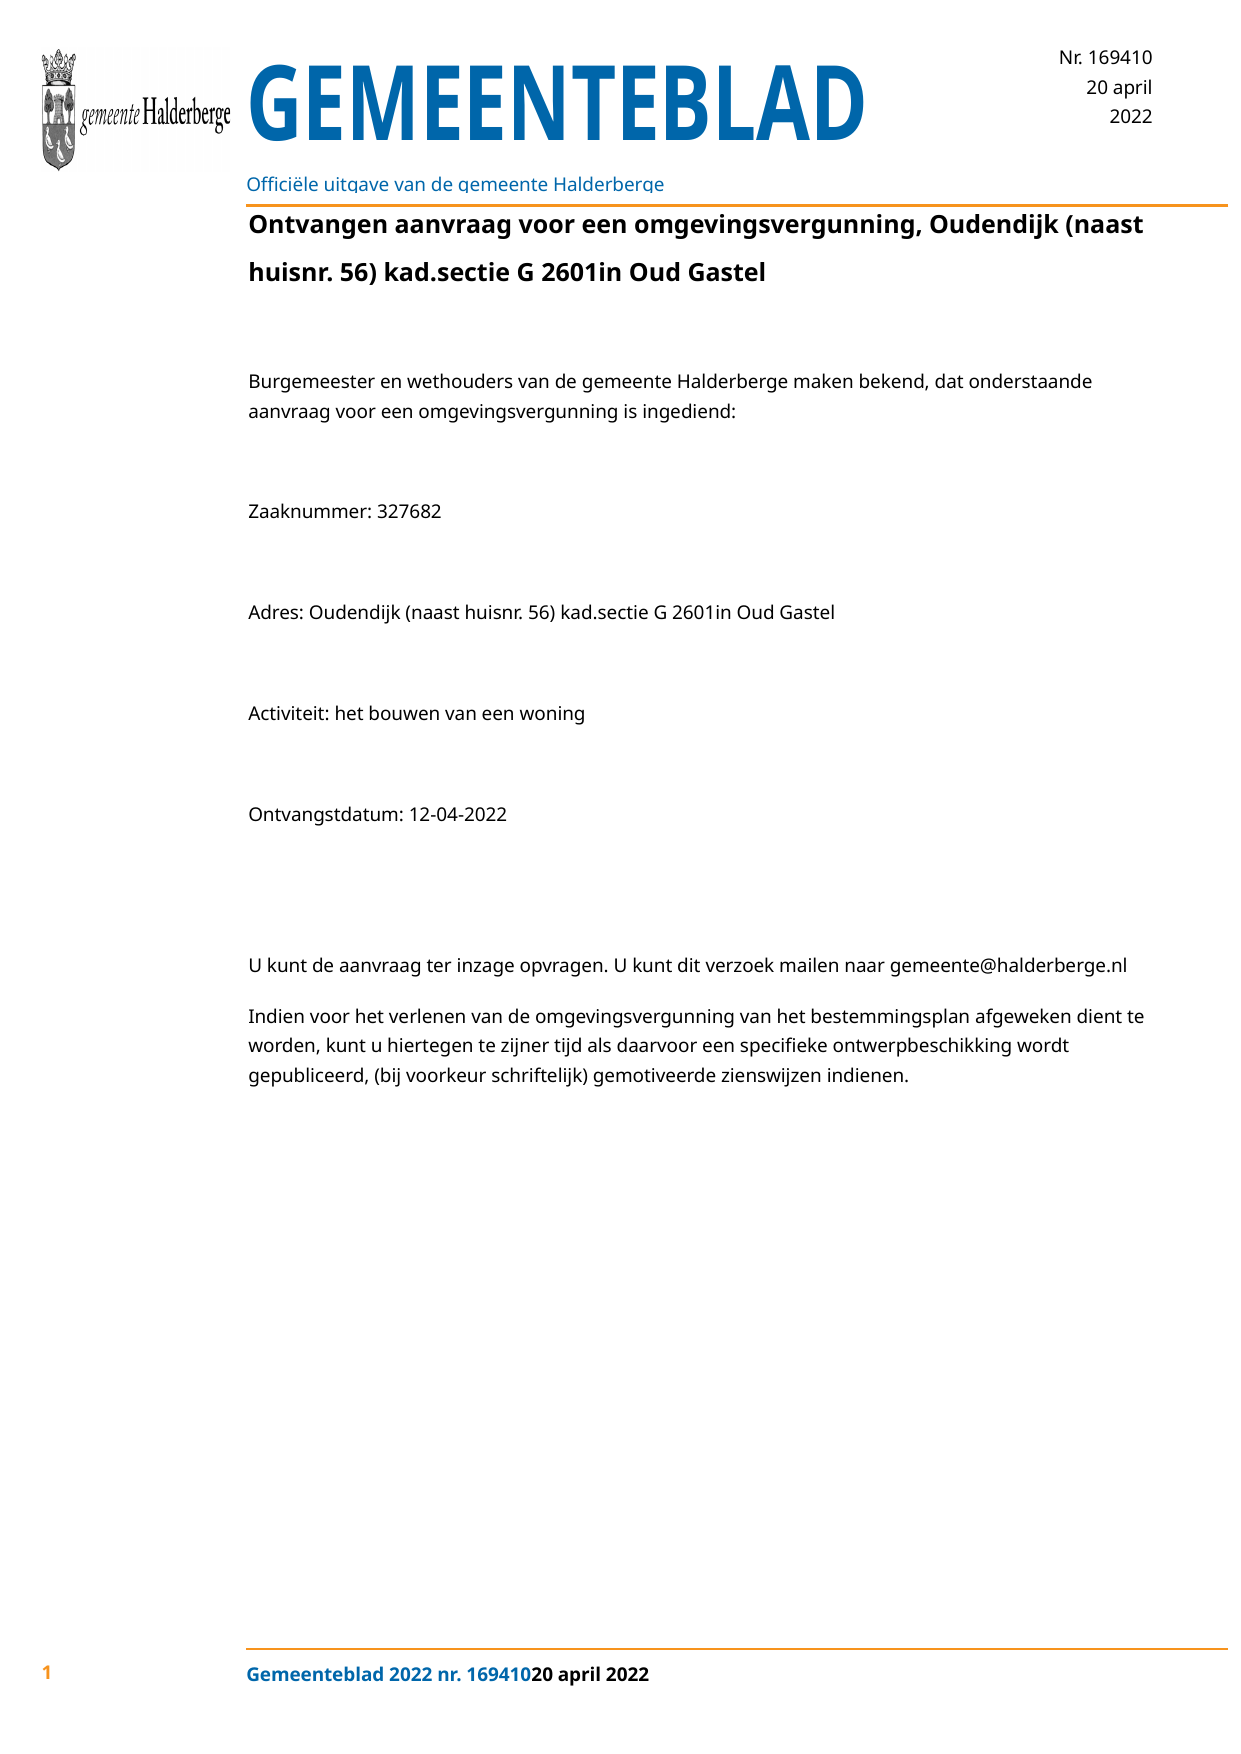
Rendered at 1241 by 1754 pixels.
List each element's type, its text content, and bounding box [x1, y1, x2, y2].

text Ontvangen aanvraag voor een omgevingsvergunning, Oudendijk (naast huisnr. 56) kad.sectie G 2601in Oud Gastel [248, 207, 1152, 288]
text Burgemeester en wethouders van de gemeente Halderberge maken bekend, dat onderstaande aanvraag voor een omgevingsvergunning is ingediend: [248, 368, 1152, 424]
text Indien voor het verlenen van de omgevingsvergunning van het bestemmingsplan afgeweken dient te worden, kunt u hiertegen te zijner tijd als daarvoor een specifieke ontwerpbeschikking wordt gepubliceerd, (bij voorkeur schriftelijk) gemotiveerde zienswijzen indienen. [248, 1003, 1152, 1088]
text Zaaknummer: 327682 [248, 499, 1152, 524]
text Ontvangstdatum: 12-04-2022 [248, 801, 1152, 827]
text U kunt de aanvraag ter inzage opvragen. U kunt dit verzoek mailen naar gemeente@halderberge.nl [248, 952, 1152, 978]
picture [41, 47, 231, 172]
text Adres: Oudendijk (naast huisnr. 56) kad.sectie G 2601in Oud Gastel [248, 599, 1152, 625]
text Activiteit: het bouwen van een woning [248, 700, 1152, 726]
